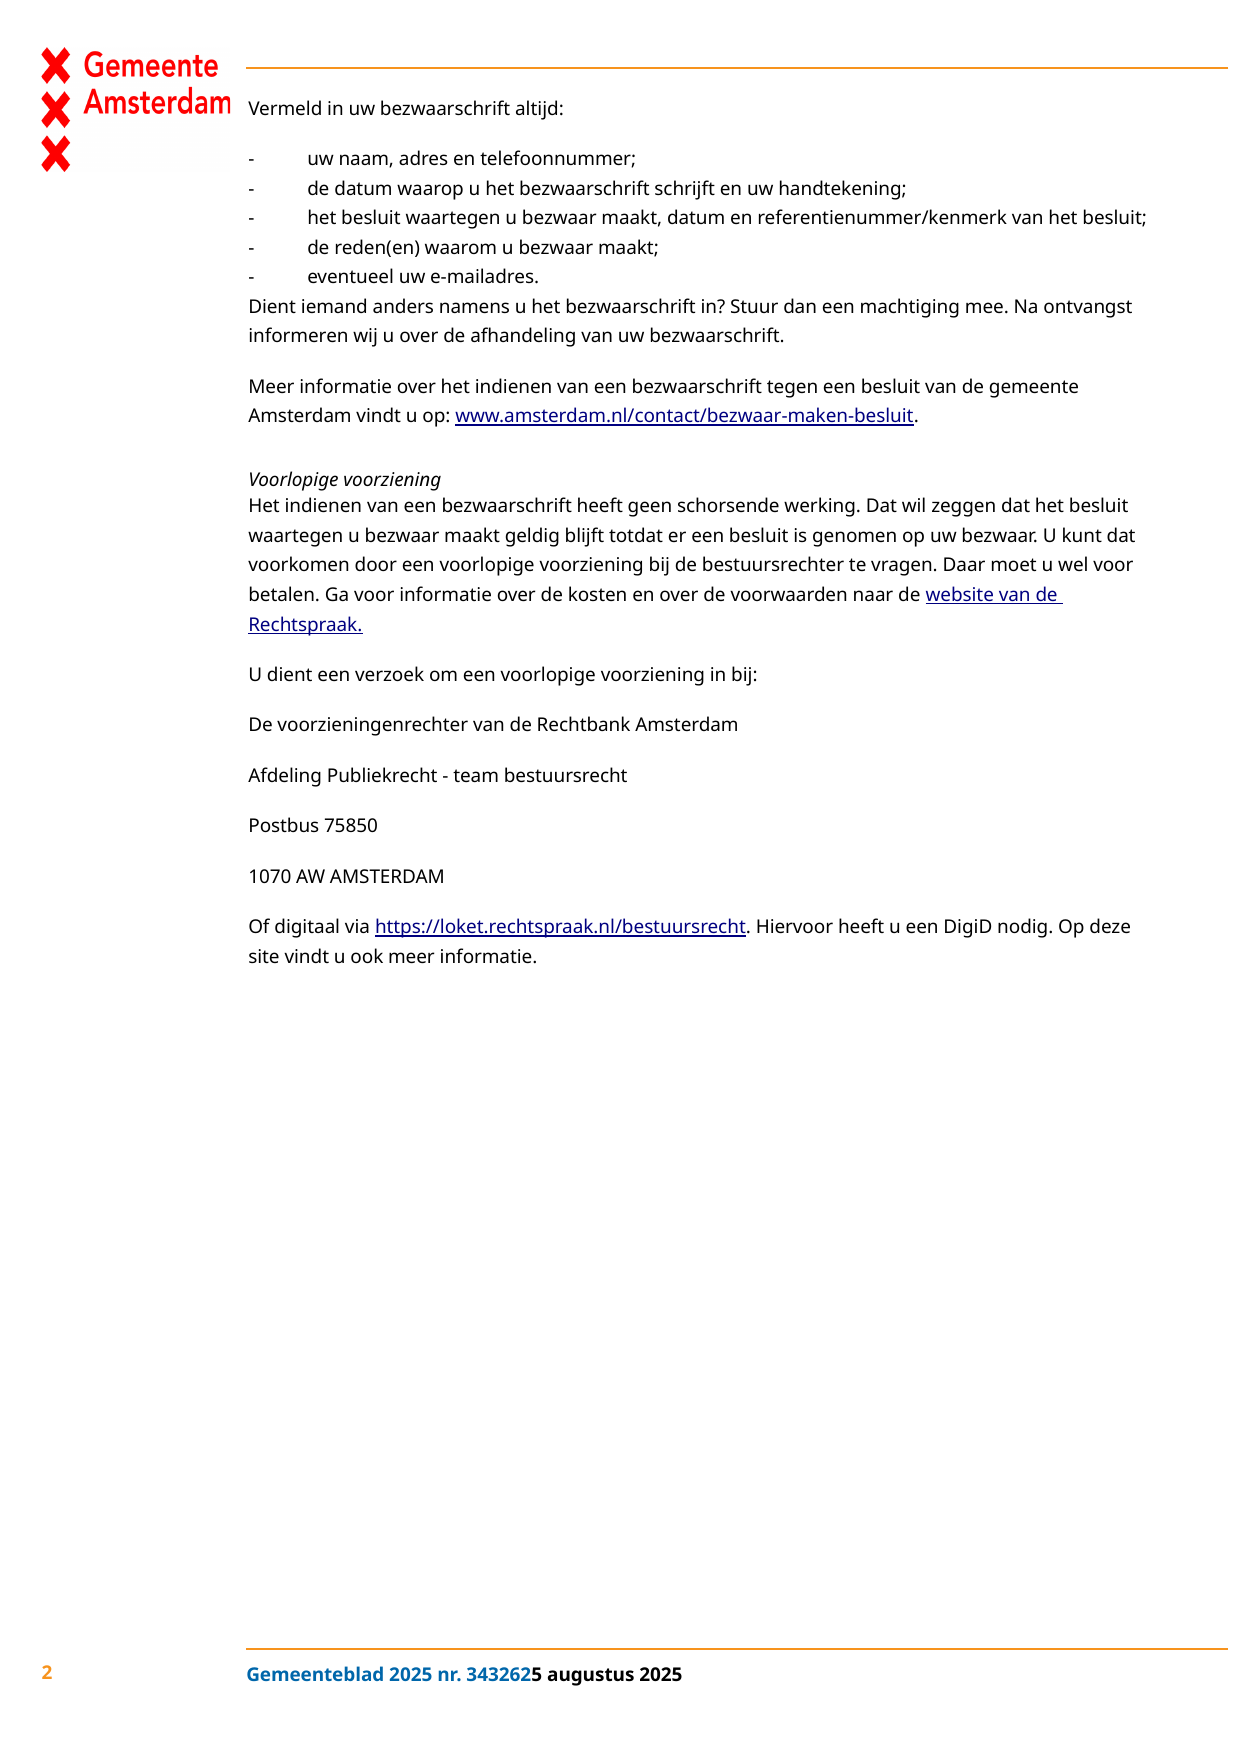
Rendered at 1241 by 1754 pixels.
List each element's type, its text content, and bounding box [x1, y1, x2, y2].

text Dient iemand anders namens u het bezwaarschrift in? Stuur dan een machtiging mee. Na ontvangst informeren wij u over de afhandeling van uw bezwaarschrift. [248, 293, 1152, 348]
picture [41, 47, 231, 172]
list uw naam, adres en telefoonnummer; [248, 145, 1152, 171]
text U dient een verzoek om een voorlopige voorziening in bij: [248, 661, 1152, 687]
text Vermeld in uw bezwaarschrift altijd: [248, 95, 1152, 121]
text Afdeling Publiekrecht - team bestuursrecht [248, 762, 1152, 788]
text De voorzieningenrechter van de Rechtbank Amsterdam [248, 712, 1152, 737]
list de datum waarop u het bezwaarschrift schrijft en uw handtekening; [248, 175, 1152, 201]
text Postbus 75850 [248, 812, 1152, 838]
text Het indienen van een bezwaarschrift heeft geen schorsende werking. Dat wil zeggen dat het besluit waartegen u bezwaar maakt geldig blijft totdat er een besluit is genomen op uw bezwaar. U kunt dat voorkomen door een voorlopige voorziening bij de bestuursrechter te vragen. Daar moet u wel voor betalen. Ga voor informatie over de kosten en over de voorwaarden naar de website van de Rechtspraak. [248, 492, 1152, 636]
text Meer informatie over het indienen van een bezwaarschrift tegen een besluit van de gemeente Amsterdam vindt u op: www.amsterdam.nl/contact/bezwaar-maken-besluit. [248, 373, 1152, 428]
list het besluit waartegen u bezwaar maakt, datum en referentienummer/kenmerk van het besluit; [248, 204, 1152, 230]
list de reden(en) waarom u bezwaar maakt; [248, 234, 1152, 260]
text Voorlopige voorziening [248, 467, 1152, 492]
text Of digitaal via https://loket.rechtspraak.nl/bestuursrecht. Hiervoor heeft u een DigiD nodig. Op deze site vindt u ook meer informatie. [248, 913, 1152, 968]
text 1070 AW AMSTERDAM [248, 863, 1152, 888]
list eventueel uw e-mailadres. [248, 263, 1152, 289]
